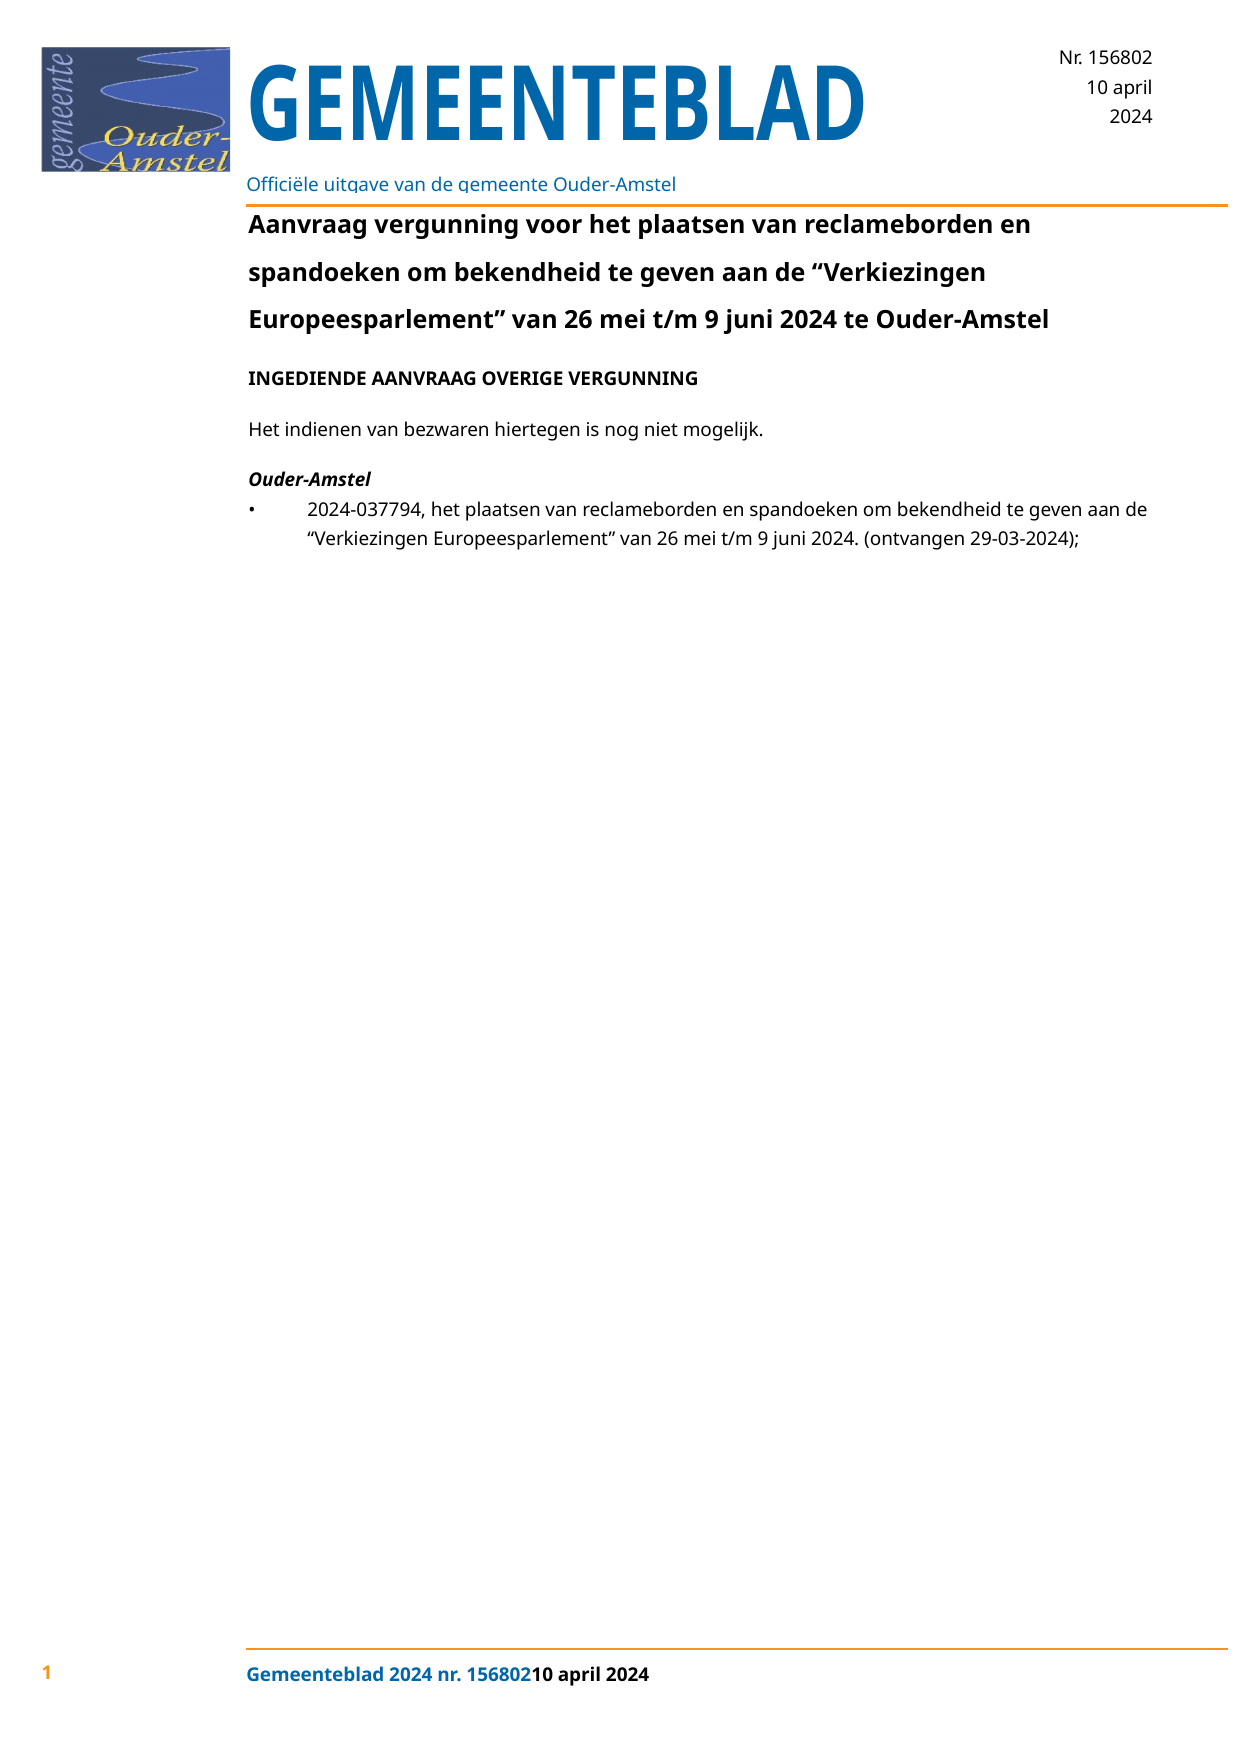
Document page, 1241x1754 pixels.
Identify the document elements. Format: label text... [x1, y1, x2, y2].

text Aanvraag vergunning voor het plaatsen van reclameborden en spandoeken om bekendheid te geven aan de “Verkiezingen Europeesparlement” van 26 mei t/m 9 juni 2024 te Ouder-Amstel [248, 207, 1152, 336]
text Het indienen van bezwaren hiertegen is nog niet mogelijk. [248, 416, 1152, 442]
text INGEDIENDE AANVRAAG OVERIGE VERGUNNING [248, 366, 1152, 391]
list 2024-037794, het plaatsen van reclameborden en spandoeken om bekendheid te geven aan de “Verkiezingen Europeesparlement” van 26 mei t/m 9 juni 2024. (ontvangen 29-03-2024); [248, 496, 1152, 551]
text Ouder-Amstel [248, 466, 1152, 492]
picture [41, 47, 231, 172]
